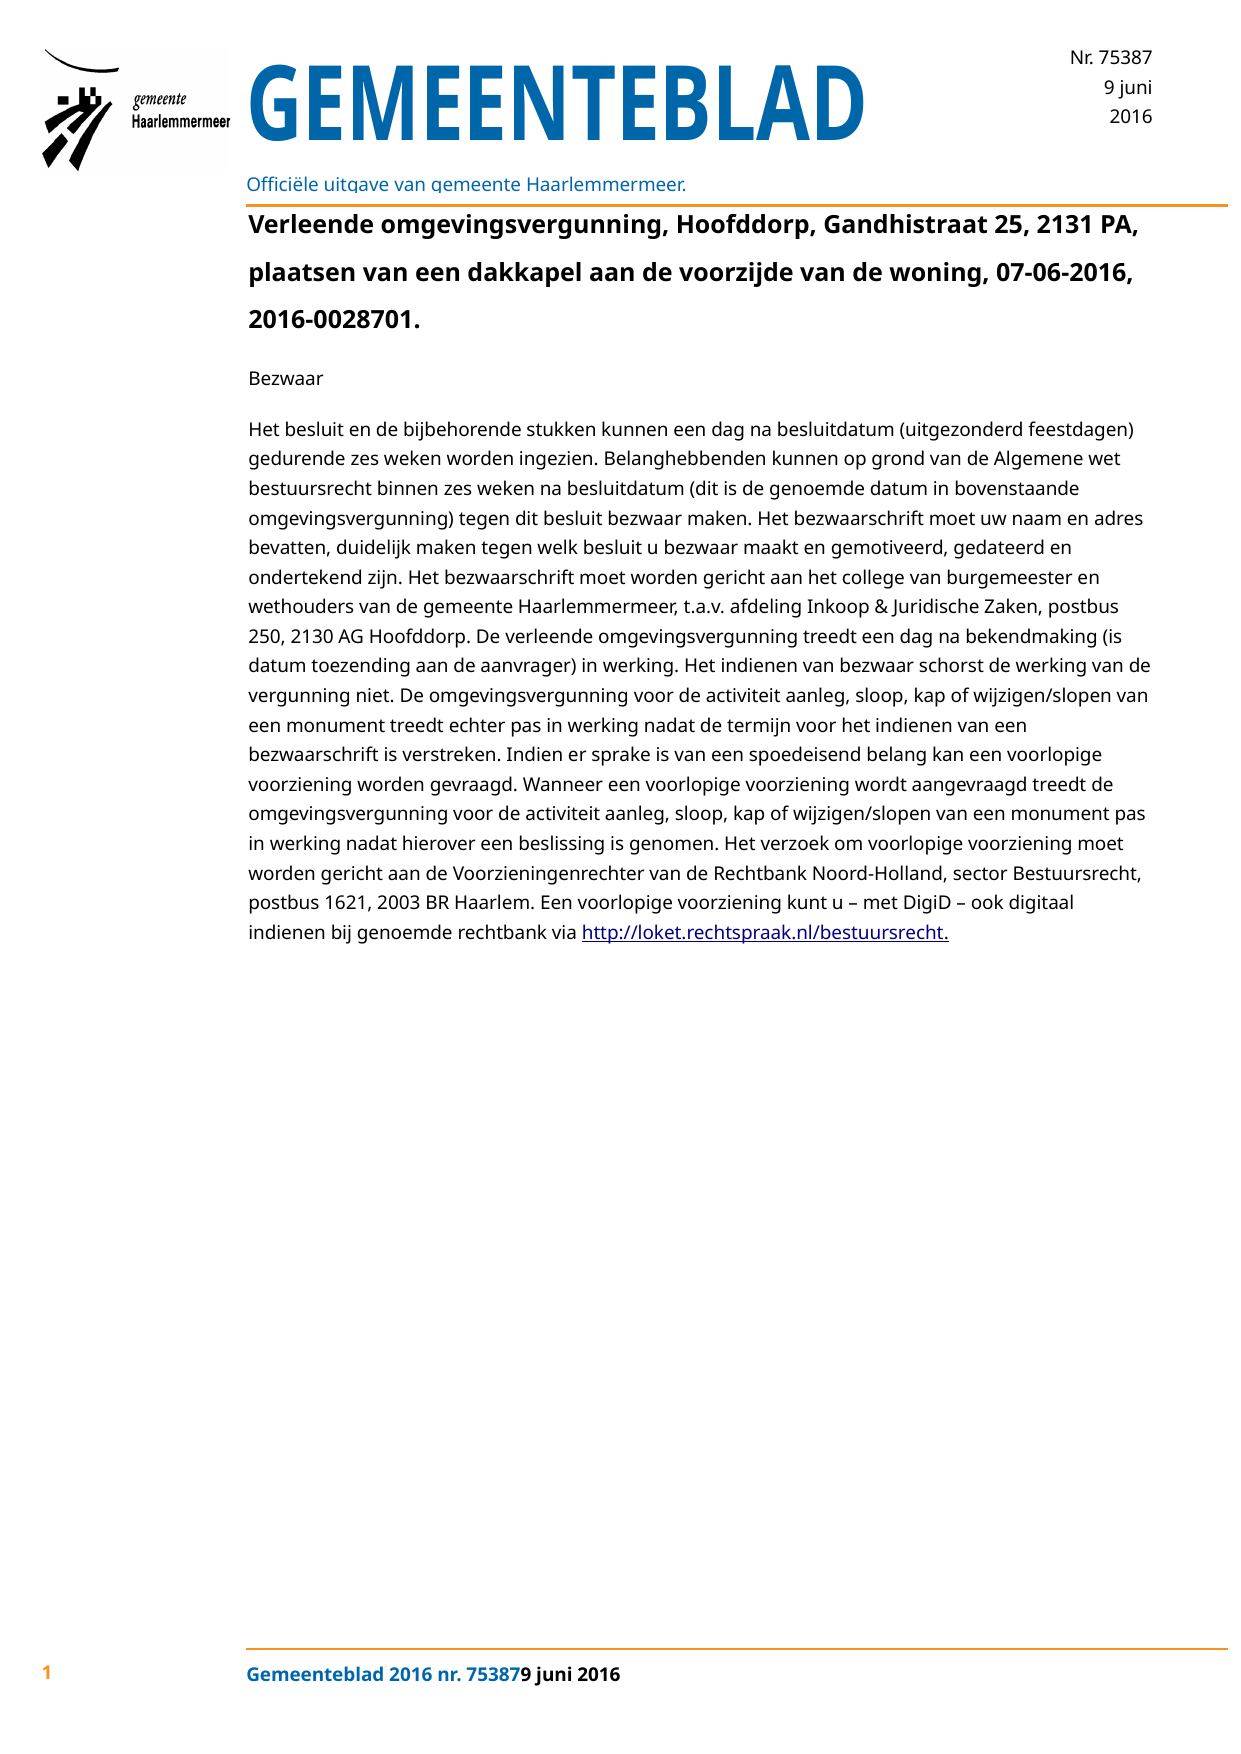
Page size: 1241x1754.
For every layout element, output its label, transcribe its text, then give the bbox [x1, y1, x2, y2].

text Bezwaar [248, 366, 1152, 391]
text Het besluit en de bijbehorende stukken kunnen een dag na besluitdatum (uitgezonderd feestdagen) gedurende zes weken worden ingezien. Belanghebbenden kunnen op grond van de Algemene wet bestuursrecht binnen zes weken na besluitdatum (dit is de genoemde datum in bovenstaande omgevingsvergunning) tegen dit besluit bezwaar maken. Het bezwaarschrift moet uw naam en adres bevatten, duidelijk maken tegen welk besluit u bezwaar maakt en gemotiveerd, gedateerd en ondertekend zijn. Het bezwaarschrift moet worden gericht aan het college van burgemeester en wethouders van de gemeente Haarlemmermeer, t.a.v. afdeling Inkoop & Juridische Zaken, postbus 250, 2130 AG Hoofddorp. De verleende omgevingsvergunning treedt een dag na bekendmaking (is datum toezending aan de aanvrager) in werking. Het indienen van bezwaar schorst de werking van de vergunning niet. De omgevingsvergunning voor de activiteit aanleg, sloop, kap of wijzigen/slopen van een monument treedt echter pas in werking nadat de termijn voor het indienen van een bezwaarschrift is verstreken. Indien er sprake is van een spoedeisend belang kan een voorlopige voorziening worden gevraagd. Wanneer een voorlopige voorziening wordt aangevraagd treedt de omgevingsvergunning voor de activiteit aanleg, sloop, kap of wijzigen/slopen van een monument pas in werking nadat hierover een beslissing is genomen. Het verzoek om voorlopige voorziening moet worden gericht aan de Voorzieningenrechter van de Rechtbank Noord-Holland, sector Bestuursrecht, postbus 1621, 2003 BR Haarlem. Een voorlopige voorziening kunt u – met DigiD – ook digitaal indienen bij genoemde rechtbank via http://loket.rechtspraak.nl/bestuursrecht. [248, 416, 1152, 944]
picture [41, 47, 231, 172]
text Verleende omgevingsvergunning, Hoofddorp, Gandhistraat 25, 2131 PA, plaatsen van een dakkapel aan de voorzijde van de woning, 07-06-2016, 2016-0028701. [248, 207, 1152, 336]
